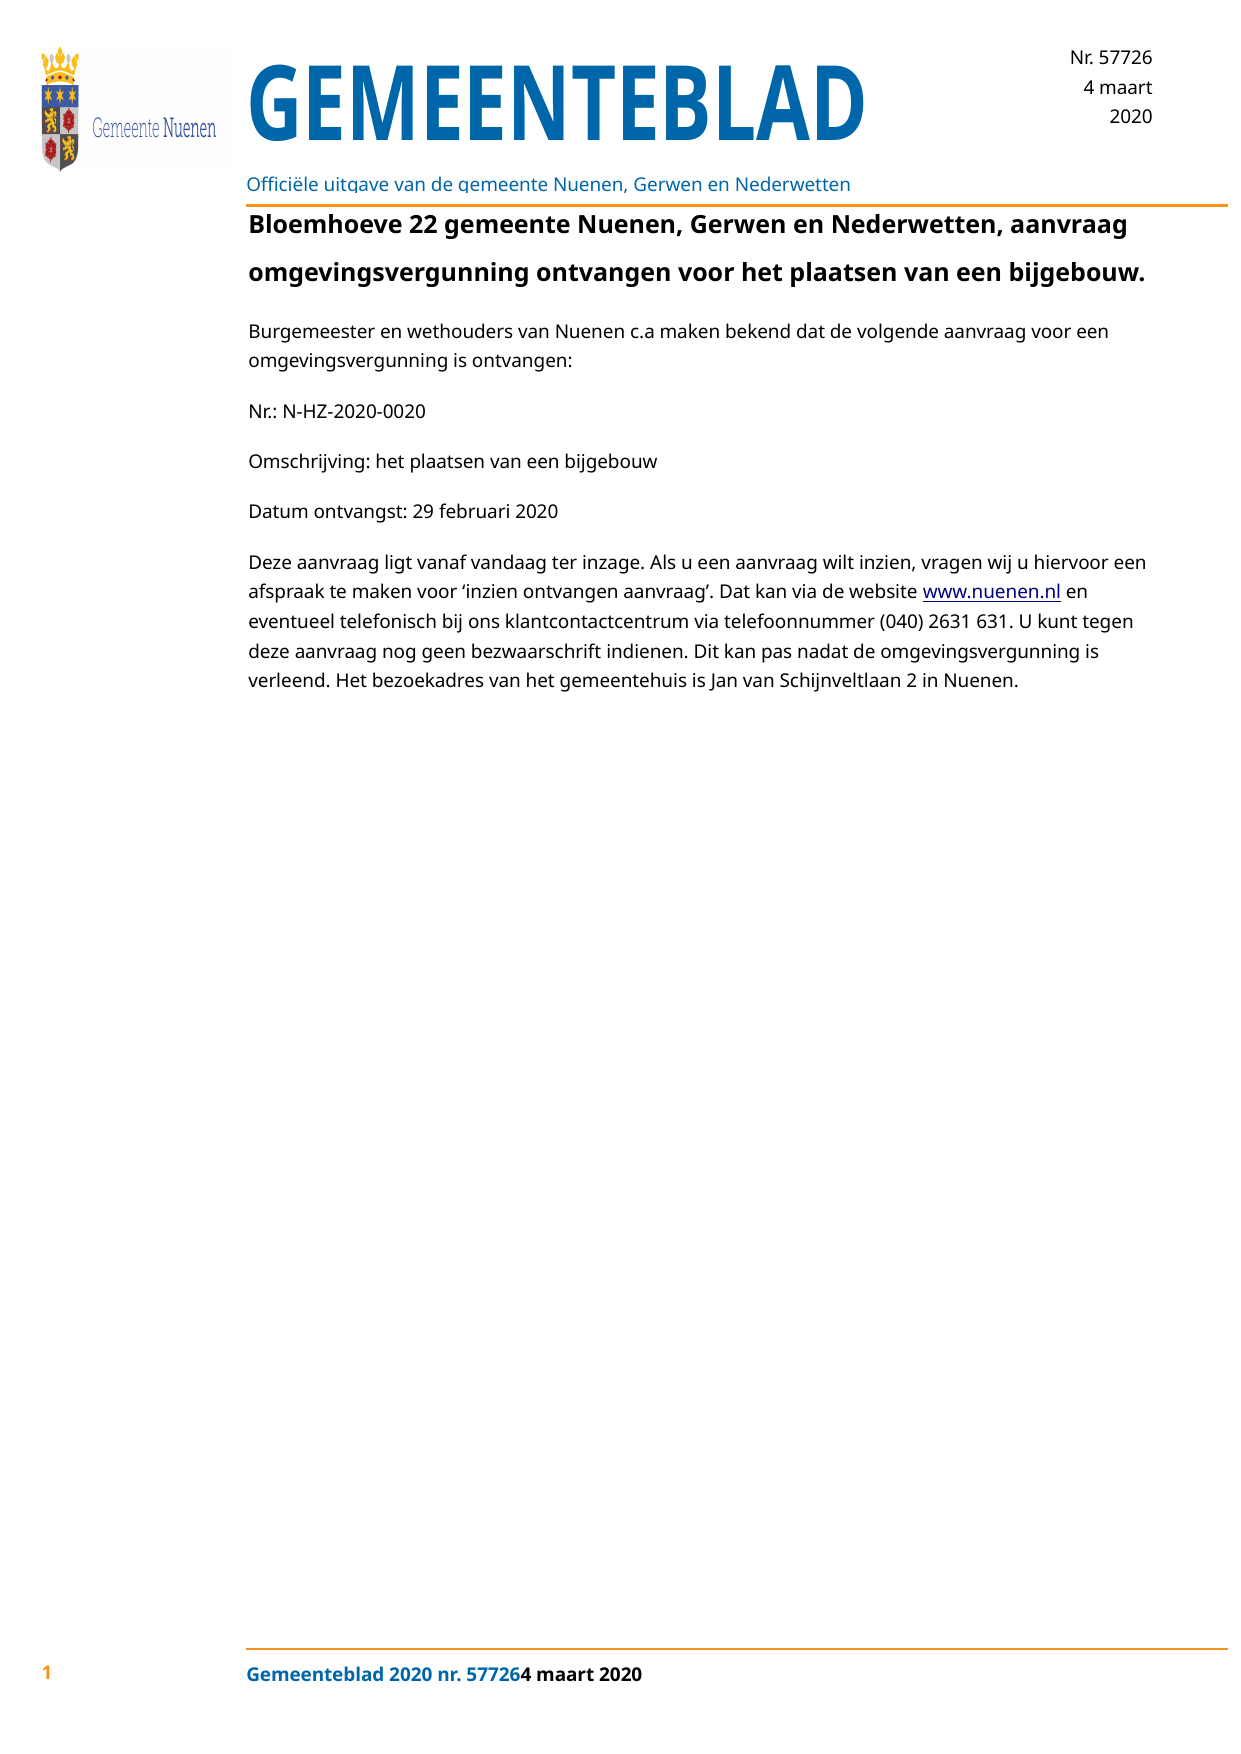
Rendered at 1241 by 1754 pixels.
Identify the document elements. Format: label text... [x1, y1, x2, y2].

text Bloemhoeve 22 gemeente Nuenen, Gerwen en Nederwetten, aanvraag omgevingsvergunning ontvangen voor het plaatsen van een bijgebouw. [248, 207, 1152, 288]
text Nr.: N-HZ-2020-0020 [248, 398, 1152, 424]
picture [41, 47, 231, 172]
text Burgemeester en wethouders van Nuenen c.a maken bekend dat de volgende aanvraag voor een omgevingsvergunning is ontvangen: [248, 318, 1152, 373]
text Omschrijving: het plaatsen van een bijgebouw [248, 448, 1152, 474]
text Deze aanvraag ligt vanaf vandaag ter inzage. Als u een aanvraag wilt inzien, vragen wij u hiervoor een afspraak te maken voor ‘inzien ontvangen aanvraag’. Dat kan via de website www.nuenen.nl en eventueel telefonisch bij ons klantcontactcentrum via telefoonnummer (040) 2631 631. U kunt tegen deze aanvraag nog geen bezwaarschrift indienen. Dit kan pas nadat de omgevingsvergunning is verleend. Het bezoekadres van het gemeentehuis is Jan van Schijnveltlaan 2 in Nuenen. [248, 549, 1152, 693]
text Datum ontvangst: 29 februari 2020 [248, 499, 1152, 524]
